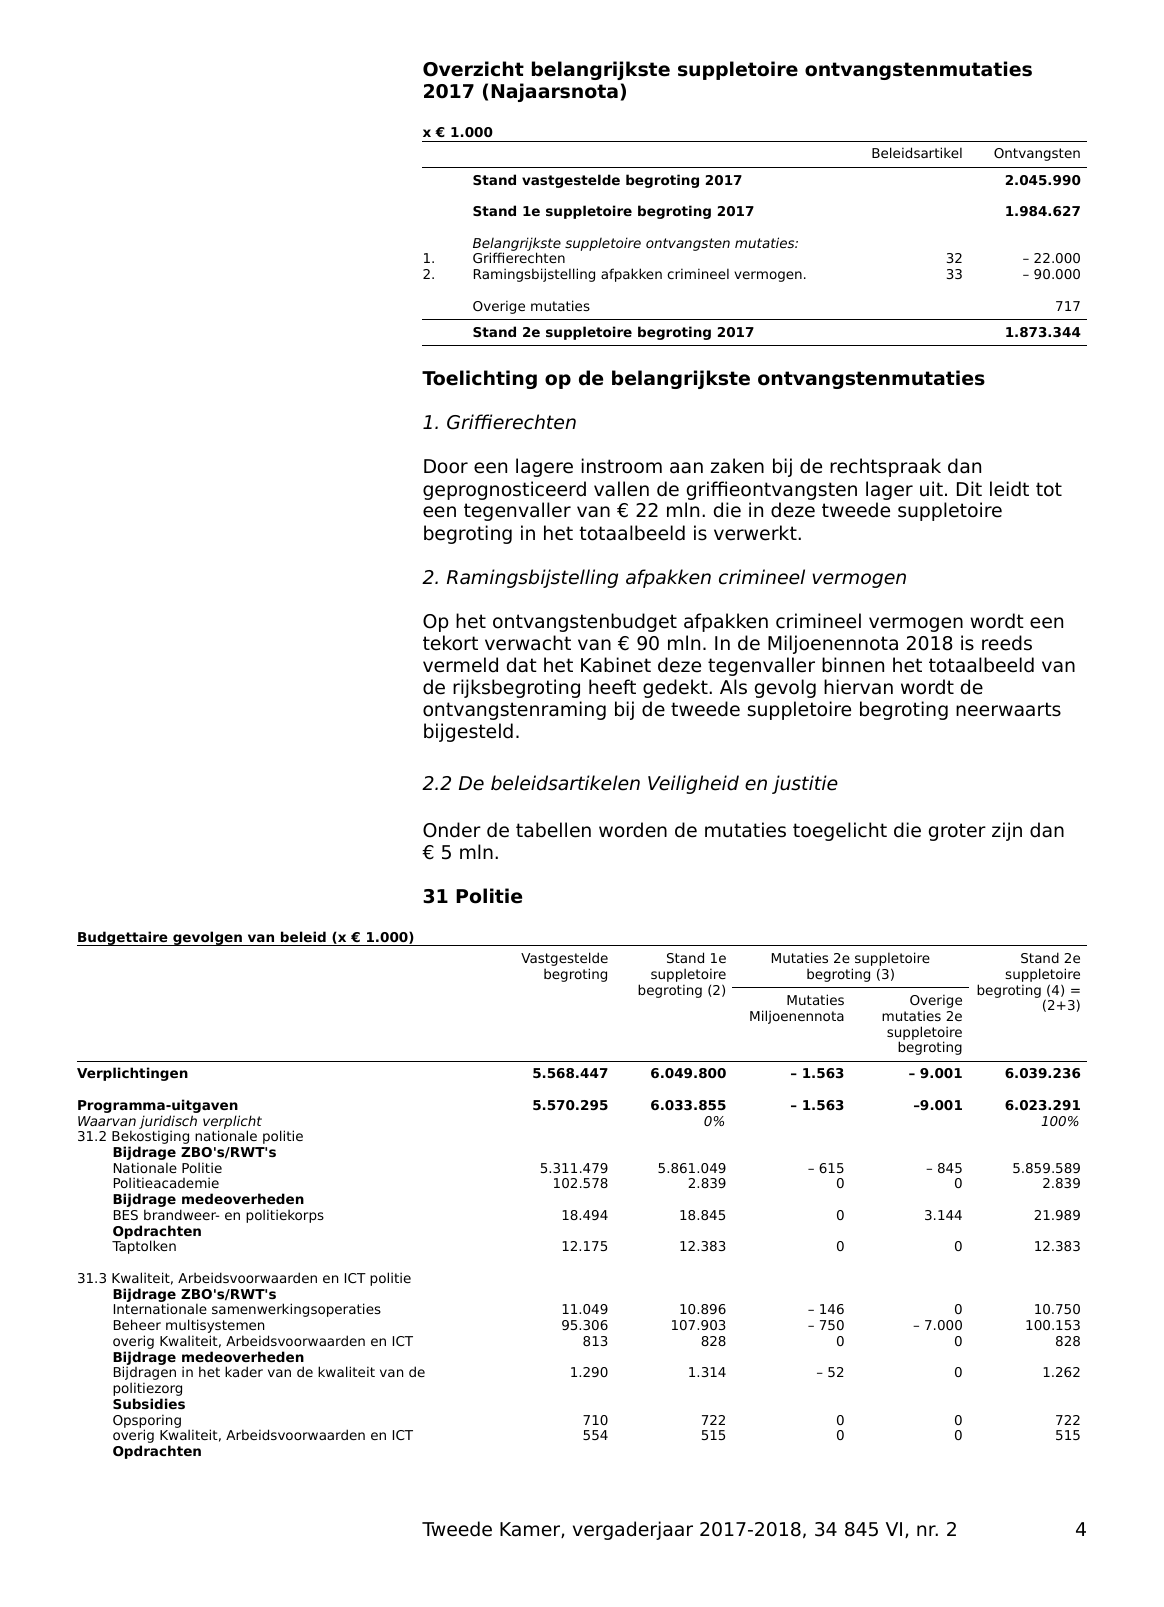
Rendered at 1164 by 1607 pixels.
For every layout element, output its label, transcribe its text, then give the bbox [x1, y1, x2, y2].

table_cell [496, 1082, 614, 1098]
table_cell [467, 188, 850, 204]
table_cell Ontvangsten [969, 142, 1087, 167]
table_cell [422, 168, 467, 188]
table_cell [496, 1444, 614, 1459]
table_cell Vastgestelde begroting [496, 946, 614, 1061]
table_cell [77, 1318, 106, 1334]
table_cell [77, 1349, 106, 1365]
table_cell 100% [969, 1114, 1087, 1129]
table_cell 12.175 [496, 1239, 614, 1255]
table_cell 5.570.295 [496, 1098, 614, 1113]
table_cell [422, 142, 467, 167]
table_cell 0 [850, 1412, 968, 1428]
table_cell [732, 1114, 850, 1129]
table_cell 0 [850, 1334, 968, 1349]
table_cell [77, 1192, 106, 1208]
table_cell [467, 142, 850, 167]
table_cell Overige mutaties [467, 298, 850, 319]
table_cell [969, 1192, 1087, 1208]
table_cell – 9.001 [850, 1062, 968, 1082]
table_cell Bijdrage ZBO's/RWT's [106, 1286, 496, 1302]
table_cell – 1.563 [732, 1062, 850, 1082]
table_cell [969, 1145, 1087, 1161]
table_cell 0 [732, 1239, 850, 1255]
table_cell Internationale samenwerkingsoperaties [106, 1302, 496, 1318]
table_cell [422, 298, 467, 319]
table_cell 722 [614, 1412, 732, 1428]
table_cell [106, 946, 496, 987]
table_cell Overige mutaties 2e suppletoire begroting [850, 988, 968, 1061]
table_cell [732, 1349, 850, 1365]
table_cell [969, 188, 1087, 204]
table_cell [77, 946, 106, 987]
table_cell 2. [422, 267, 467, 283]
text Onder de tabellen worden de mutaties toegelicht die groter zijn dan € 5 mln. [422, 819, 1087, 863]
table_cell 2.839 [614, 1176, 732, 1192]
table_cell 0 [732, 1428, 850, 1444]
table_cell 0 [732, 1208, 850, 1223]
table_cell 12.383 [969, 1239, 1087, 1255]
table_cell 554 [496, 1428, 614, 1444]
table_cell 1.873.344 [969, 320, 1087, 345]
table_cell [732, 1145, 850, 1161]
table_cell [106, 1255, 496, 1271]
table_cell 5.311.479 [496, 1161, 614, 1176]
table_cell 10.896 [614, 1302, 732, 1318]
table_cell [850, 1114, 968, 1129]
table_cell 5.861.049 [614, 1161, 732, 1176]
table_cell [422, 320, 467, 345]
table_cell [732, 1255, 850, 1271]
table_cell 0 [850, 1239, 968, 1255]
table_cell [850, 235, 968, 251]
table_header Budgettaire gevolgen van beleid (x € 1.000) [77, 930, 1087, 945]
table_header x € 1.000 [422, 125, 1087, 141]
table_cell [969, 1224, 1087, 1239]
table_cell [422, 204, 467, 220]
table_cell [850, 1286, 968, 1302]
table_cell 1.984.627 [969, 204, 1087, 220]
table_cell [614, 1271, 732, 1286]
table_cell [969, 1349, 1087, 1365]
table_cell [614, 1145, 732, 1161]
table_cell 0% [614, 1114, 732, 1129]
table_cell 102.578 [496, 1176, 614, 1192]
table_cell 1. [422, 251, 467, 267]
table_cell [77, 1224, 106, 1239]
table_cell 3.144 [850, 1208, 968, 1223]
table_cell [969, 1129, 1087, 1145]
table_cell [850, 1192, 968, 1208]
table_cell Bijdrage medeoverheden [106, 1192, 496, 1208]
table_cell Stand 2e suppletoire begroting (4) = (2+3) [969, 946, 1087, 1061]
table_cell [850, 1255, 968, 1271]
table_cell Stand 2e suppletoire begroting 2017 [467, 320, 850, 345]
table_cell Griffierechten [467, 251, 850, 267]
table_cell Bijdrage medeoverheden [106, 1349, 496, 1365]
table_cell 32 [850, 251, 968, 267]
table_cell [467, 283, 850, 298]
table_cell overig Kwaliteit, Arbeidsvoorwaarden en ICT [106, 1428, 496, 1444]
table_cell 107.903 [614, 1318, 732, 1334]
table_cell [422, 188, 467, 204]
table_cell 10.750 [969, 1302, 1087, 1318]
table_cell [496, 1271, 614, 1286]
table_cell [467, 220, 850, 235]
table_cell [850, 204, 968, 220]
table_cell 6.023.291 [969, 1098, 1087, 1113]
table_cell [614, 1397, 732, 1412]
table_cell [614, 1255, 732, 1271]
subtitle Overzicht belangrijkste suppletoire ontvangstenmutaties 2017 (Najaarsnota) [422, 59, 1087, 103]
table_cell 828 [969, 1334, 1087, 1349]
table_cell [614, 1444, 732, 1459]
table_cell [496, 1349, 614, 1365]
table_cell [77, 1428, 106, 1444]
table_cell [850, 1129, 968, 1145]
table_cell [77, 1302, 106, 1318]
table_cell 11.049 [496, 1302, 614, 1318]
table_cell Politieacademie [106, 1176, 496, 1192]
table_cell 31.2 Bekostiging nationale politie [77, 1129, 496, 1145]
table_cell Waarvan juridisch verplicht [77, 1114, 496, 1129]
table_cell 2.045.990 [969, 168, 1087, 188]
table_cell – 845 [850, 1161, 968, 1176]
table_cell [969, 1286, 1087, 1302]
table_cell [850, 188, 968, 204]
table_cell [77, 1412, 106, 1428]
table_cell 18.845 [614, 1208, 732, 1223]
table_cell Beleidsartikel [850, 142, 968, 167]
table_cell 710 [496, 1412, 614, 1428]
table_cell – 52 [732, 1365, 850, 1397]
table_cell 100.153 [969, 1318, 1087, 1334]
table_cell Opdrachten [106, 1224, 496, 1239]
table_cell [969, 220, 1087, 235]
table_cell 31.3 Kwaliteit, Arbeidsvoorwaarden en ICT politie [77, 1271, 496, 1286]
table_cell [614, 1224, 732, 1239]
subtitle Toelichting op de belangrijkste ontvangstenmutaties [422, 368, 1087, 390]
table_cell 0 [850, 1365, 968, 1397]
table_cell 0 [732, 1176, 850, 1192]
table_cell 6.033.855 [614, 1098, 732, 1113]
table_cell [732, 1224, 850, 1239]
table_cell [77, 1208, 106, 1223]
table_cell Stand 1e suppletoire begroting 2017 [467, 204, 850, 220]
table_cell [77, 1161, 106, 1176]
table_cell [732, 1082, 850, 1098]
subtitle 2.2 De beleidsartikelen Veiligheid en justitie [422, 773, 1087, 794]
table_cell [496, 1397, 614, 1412]
table_cell [850, 1082, 968, 1098]
table_cell BES brandweer- en politiekorps [106, 1208, 496, 1223]
table_cell [496, 1129, 614, 1145]
table_cell Taptolken [106, 1239, 496, 1255]
table_cell [969, 283, 1087, 298]
table_cell 0 [732, 1334, 850, 1349]
table_cell 717 [969, 298, 1087, 319]
table_cell [496, 1286, 614, 1302]
table_cell [496, 1255, 614, 1271]
table_cell [850, 1224, 968, 1239]
table_cell [496, 1192, 614, 1208]
table_cell 12.383 [614, 1239, 732, 1255]
table_cell [496, 1114, 614, 1129]
table_cell [77, 1397, 106, 1412]
table_cell [969, 1397, 1087, 1412]
table_cell [850, 283, 968, 298]
table_cell [732, 1286, 850, 1302]
table_cell Bijdragen in het kader van de kwaliteit van de politiezorg [106, 1365, 496, 1397]
table_cell [77, 1444, 106, 1459]
table_cell 828 [614, 1334, 732, 1349]
table_cell [850, 1444, 968, 1459]
table_cell 6.039.236 [969, 1062, 1087, 1082]
table_cell Verplichtingen [77, 1062, 496, 1082]
table_cell – 90.000 [969, 267, 1087, 283]
table_cell 2.839 [969, 1176, 1087, 1192]
table_cell [77, 1145, 106, 1161]
table_cell 5.859.589 [969, 1161, 1087, 1176]
table_cell [614, 1082, 732, 1098]
table_cell [77, 1255, 106, 1271]
table_cell Programma-uitgaven [77, 1098, 496, 1113]
table_cell [614, 1129, 732, 1145]
table_cell [422, 235, 467, 251]
table_cell [732, 1192, 850, 1208]
table_cell [732, 1444, 850, 1459]
subtitle 1. Griffierechten [422, 412, 1087, 434]
table_cell – 22.000 [969, 251, 1087, 267]
table_cell 6.049.800 [614, 1062, 732, 1082]
table_cell [850, 168, 968, 188]
table_cell [422, 220, 467, 235]
table_cell 0 [850, 1428, 968, 1444]
table_cell 18.494 [496, 1208, 614, 1223]
table_cell [969, 1444, 1087, 1459]
table_cell 1.314 [614, 1365, 732, 1397]
table_cell 515 [969, 1428, 1087, 1444]
table_cell –9.001 [850, 1098, 968, 1113]
table_cell 21.989 [969, 1208, 1087, 1223]
table_cell [969, 1082, 1087, 1098]
table_cell [496, 1224, 614, 1239]
table_cell [77, 1286, 106, 1302]
table_cell Opsporing [106, 1412, 496, 1428]
table_cell 0 [850, 1302, 968, 1318]
subtitle 31 Politie [422, 886, 1087, 908]
table_cell 95.306 [496, 1318, 614, 1334]
table_cell Opdrachten [106, 1444, 496, 1459]
table_cell Stand 1e suppletoire begroting (2) [614, 946, 732, 1061]
table_cell Subsidies [106, 1397, 496, 1412]
table_cell [106, 987, 496, 1061]
table_cell 722 [969, 1412, 1087, 1428]
table_cell [732, 1129, 850, 1145]
table_cell 1.290 [496, 1365, 614, 1397]
table_cell 5.568.447 [496, 1062, 614, 1082]
table_cell 0 [732, 1412, 850, 1428]
table_cell – 615 [732, 1161, 850, 1176]
table_cell [850, 1349, 968, 1365]
table_cell Mutaties Miljoenennota [732, 988, 850, 1061]
table_cell [614, 1349, 732, 1365]
table_cell Belangrijkste suppletoire ontvangsten mutaties: [467, 235, 850, 251]
table_cell – 7.000 [850, 1318, 968, 1334]
table_cell [850, 298, 968, 319]
table_cell Ramingsbijstelling afpakken crimineel vermogen. [467, 267, 850, 283]
table_cell [969, 1255, 1087, 1271]
table_cell [77, 1082, 106, 1098]
table_cell 33 [850, 267, 968, 283]
table_cell [732, 1397, 850, 1412]
table_cell [850, 1397, 968, 1412]
table_cell [850, 320, 968, 345]
text Op het ontvangstenbudget afpakken crimineel vermogen wordt een tekort verwacht van € 90 mln. In de Miljoenennota 2018 is reeds vermeld dat het Kabinet deze tegenvaller binnen het totaalbeeld van de rijksbegroting heeft gedekt. Als gevolg hiervan wordt de ontvangstenraming bij de tweede suppletoire begroting neerwaarts bijgesteld. [422, 611, 1087, 743]
table_cell [850, 220, 968, 235]
table_cell 0 [850, 1176, 968, 1192]
table_cell Bijdrage ZBO's/RWT's [106, 1145, 496, 1161]
table_cell [77, 1239, 106, 1255]
table_cell – 750 [732, 1318, 850, 1334]
table_cell overig Kwaliteit, Arbeidsvoorwaarden en ICT [106, 1334, 496, 1349]
table_cell 1.262 [969, 1365, 1087, 1397]
table_cell [422, 283, 467, 298]
table_cell [77, 1176, 106, 1192]
table_cell [969, 235, 1087, 251]
table_cell [850, 1145, 968, 1161]
table_cell Mutaties 2e suppletoire begroting (3) [732, 946, 968, 987]
table_cell [614, 1192, 732, 1208]
table_cell [77, 1365, 106, 1397]
table_cell [850, 1271, 968, 1286]
table_cell [969, 1271, 1087, 1286]
table_cell [106, 1082, 496, 1098]
table_cell [496, 1145, 614, 1161]
table_cell 813 [496, 1334, 614, 1349]
table_cell Nationale Politie [106, 1161, 496, 1176]
table_cell [732, 1271, 850, 1286]
table_cell [77, 987, 106, 1061]
subtitle 2. Ramingsbijstelling afpakken crimineel vermogen [422, 567, 1087, 588]
table_cell [77, 1334, 106, 1349]
table_cell [614, 1286, 732, 1302]
table_cell – 1.563 [732, 1098, 850, 1113]
text Door een lagere instroom aan zaken bij de rechtspraak dan geprognosticeerd vallen de griffieontvangsten lager uit. Dit leidt tot een tegenvaller van € 22 mln. die in deze tweede suppletoire begroting in het totaalbeeld is verwerkt. [422, 456, 1087, 544]
table_cell Stand vastgestelde begroting 2017 [467, 168, 850, 188]
table_cell – 146 [732, 1302, 850, 1318]
table_cell 515 [614, 1428, 732, 1444]
table_cell Beheer multisystemen [106, 1318, 496, 1334]
